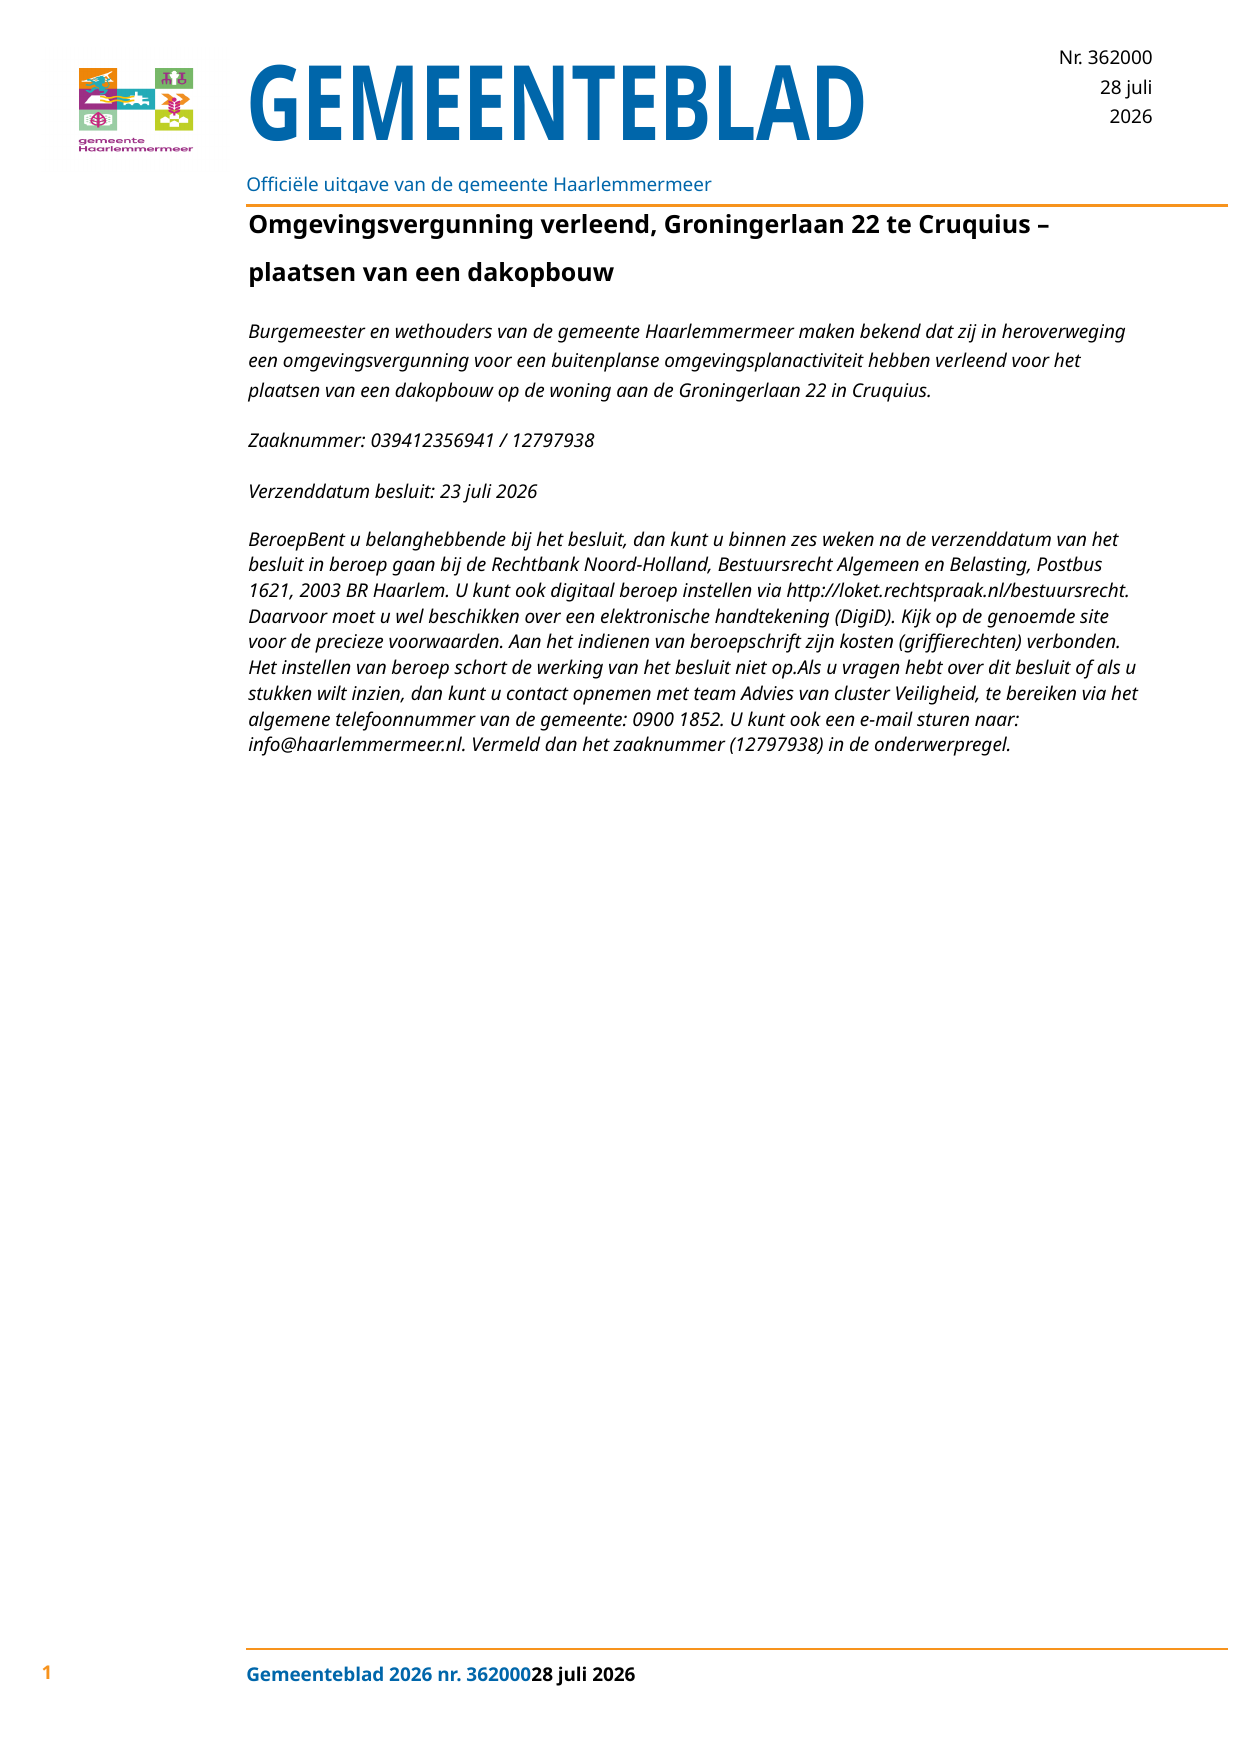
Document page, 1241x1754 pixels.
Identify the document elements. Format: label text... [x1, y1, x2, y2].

text Omgevingsvergunning verleend, Groningerlaan 22 te Cruquius – plaatsen van een dakopbouw [248, 207, 1152, 288]
text BeroepBent u belanghebbende bij het besluit, dan kunt u binnen zes weken na de verzenddatum van het besluit in beroep gaan bij de Rechtbank Noord-Holland, Bestuursrecht Algemeen en Belasting, Postbus 1621, 2003 BR Haarlem. U kunt ook digitaal beroep instellen via http://loket.rechtspraak.nl/bestuursrecht. Daarvoor moet u wel beschikken over een elektronische handtekening (DigiD). Kijk op de genoemde site voor de precieze voorwaarden. Aan het indienen van beroepschrift zijn kosten (griffierechten) verbonden. Het instellen van beroep schort de werking van het besluit niet op.Als u vragen hebt over dit besluit of als u stukken wilt inzien, dan kunt u contact opnemen met team Advies van cluster Veiligheid, te bereiken via het algemene telefoonnummer van de gemeente: 0900 1852. U kunt ook een e-mail sturen naar: info@haarlemmermeer.nl. Vermeld dan het zaaknummer (12797938) in de onderwerpregel. [248, 526, 1152, 757]
text Zaaknummer: 039412356941 / 12797938 [248, 427, 1152, 453]
text Burgemeester en wethouders van de gemeente Haarlemmermeer maken bekend dat zij in heroverweging een omgevingsvergunning voor een buitenplanse omgevingsplanactiviteit hebben verleend voor het plaatsen van een dakopbouw op de woning aan de Groningerlaan 22 in Cruquius. [248, 318, 1152, 403]
picture [41, 47, 231, 172]
text Verzenddatum besluit: 23 juli 2026 [248, 478, 1152, 504]
